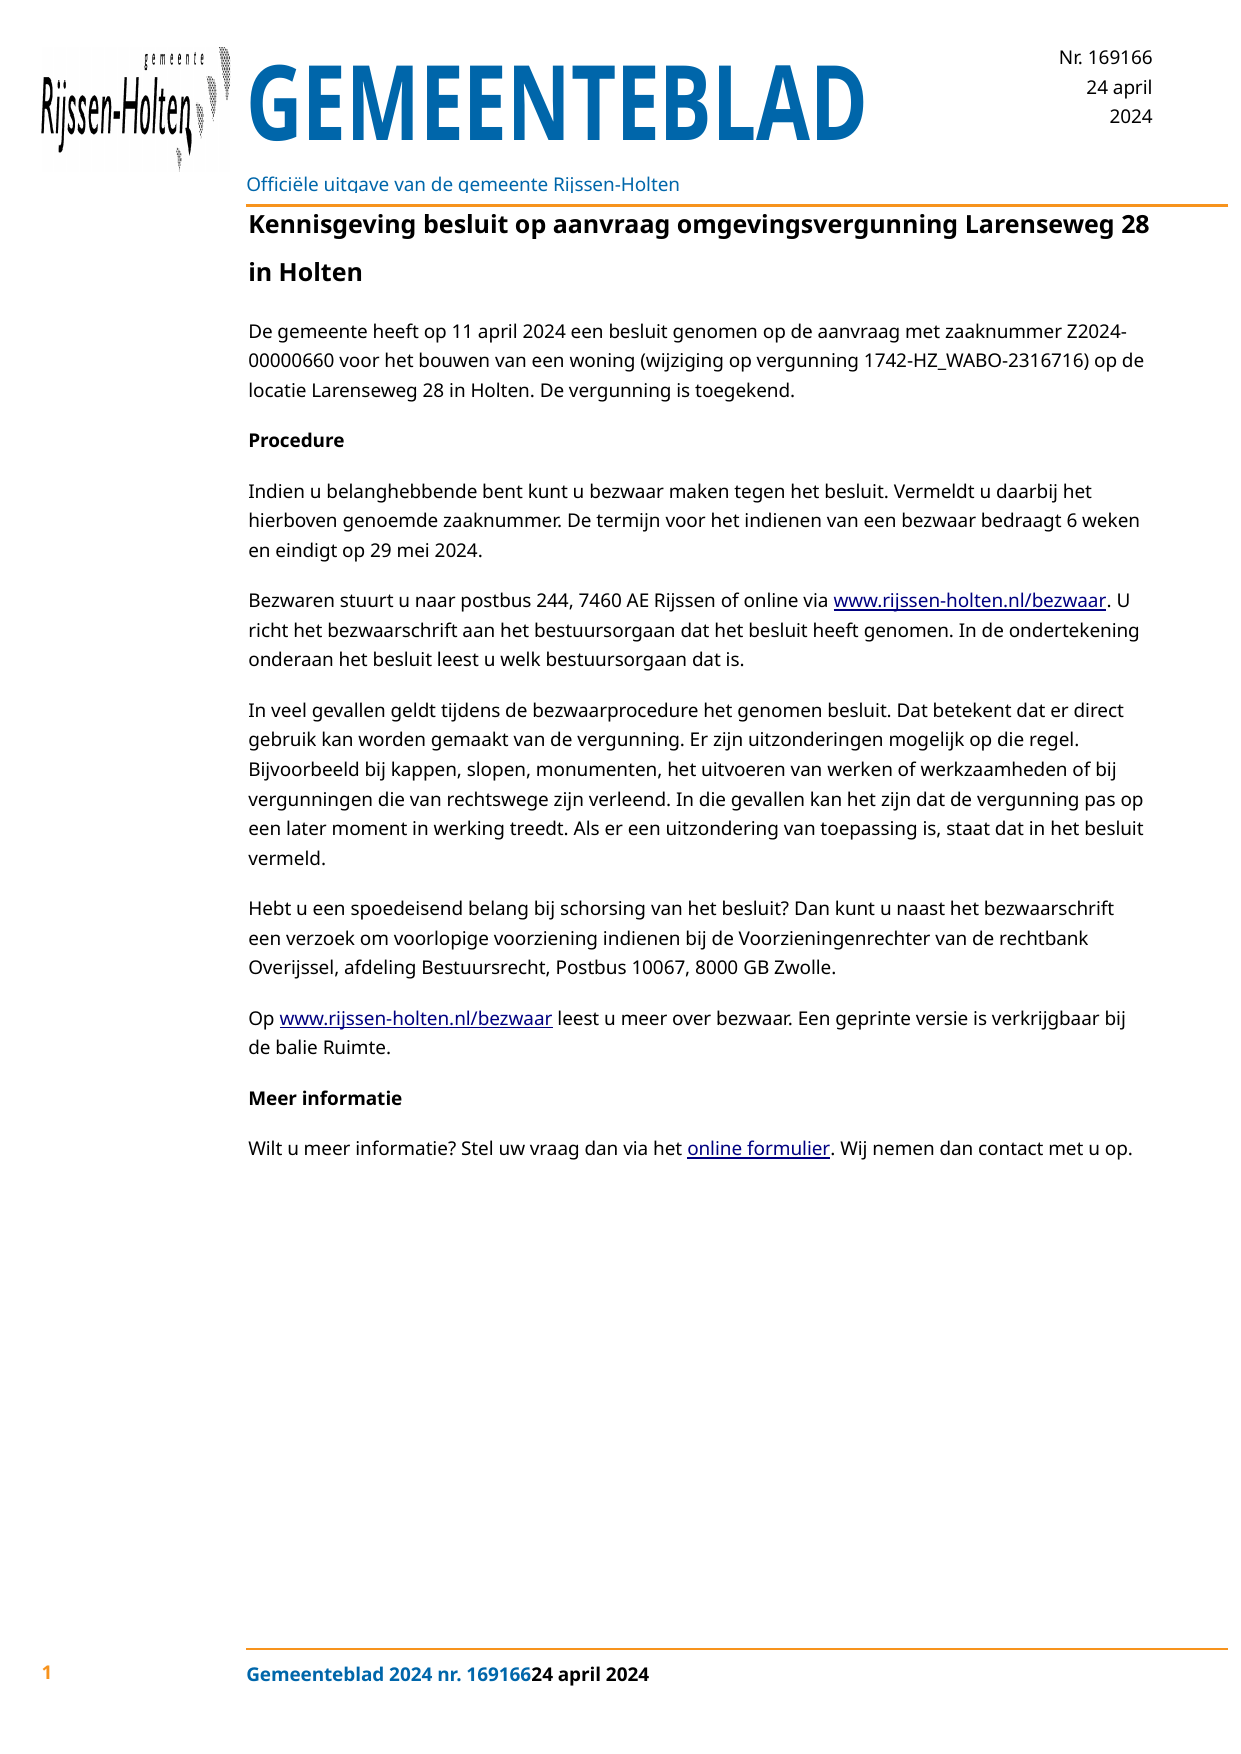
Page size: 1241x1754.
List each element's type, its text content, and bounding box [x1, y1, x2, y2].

text Op www.rijssen-holten.nl/bezwaar leest u meer over bezwaar. Een geprinte versie is verkrijgbaar bij de balie Ruimte. [248, 1005, 1152, 1060]
text De gemeente heeft op 11 april 2024 een besluit genomen op de aanvraag met zaaknummer Z2024-00000660 voor het bouwen van een woning (wijziging op vergunning 1742-HZ_WABO-2316716) op de locatie Larenseweg 28 in Holten. De vergunning is toegekend. [248, 318, 1152, 403]
text Bezwaren stuurt u naar postbus 244, 7460 AE Rijssen of online via www.rijssen-holten.nl/bezwaar. U richt het bezwaarschrift aan het bestuursorgaan dat het besluit heeft genomen. In de ondertekening onderaan het besluit leest u welk bestuursorgaan dat is. [248, 587, 1152, 672]
text Indien u belanghebbende bent kunt u bezwaar maken tegen het besluit. Vermeldt u daarbij het hierboven genoemde zaaknummer. De termijn voor het indienen van een bezwaar bedraagt 6 weken en eindigt op 29 mei 2024. [248, 478, 1152, 563]
text Meer informatie [248, 1085, 1152, 1111]
text Hebt u een spoedeisend belang bij schorsing van het besluit? Dan kunt u naast het bezwaarschrift een verzoek om voorlopige voorziening indienen bij de Voorzieningenrechter van de rechtbank Overijssel, afdeling Bestuursrecht, Postbus 10067, 8000 GB Zwolle. [248, 895, 1152, 980]
text Procedure [248, 427, 1152, 453]
text In veel gevallen geldt tijdens de bezwaarprocedure het genomen besluit. Dat betekent dat er direct gebruik kan worden gemaakt van de vergunning. Er zijn uitzonderingen mogelijk op die regel. Bijvoorbeeld bij kappen, slopen, monumenten, het uitvoeren van werken of werkzaamheden of bij vergunningen die van rechtswege zijn verleend. In die gevallen kan het zijn dat de vergunning pas op een later moment in werking treedt. Als er een uitzondering van toepassing is, staat dat in het besluit vermeld. [248, 697, 1152, 871]
text Wilt u meer informatie? Stel uw vraag dan via het online formulier. Wij nemen dan contact met u op. [248, 1135, 1152, 1161]
text Kennisgeving besluit op aanvraag omgevingsvergunning Larenseweg 28 in Holten [248, 207, 1152, 288]
picture [41, 47, 231, 172]
